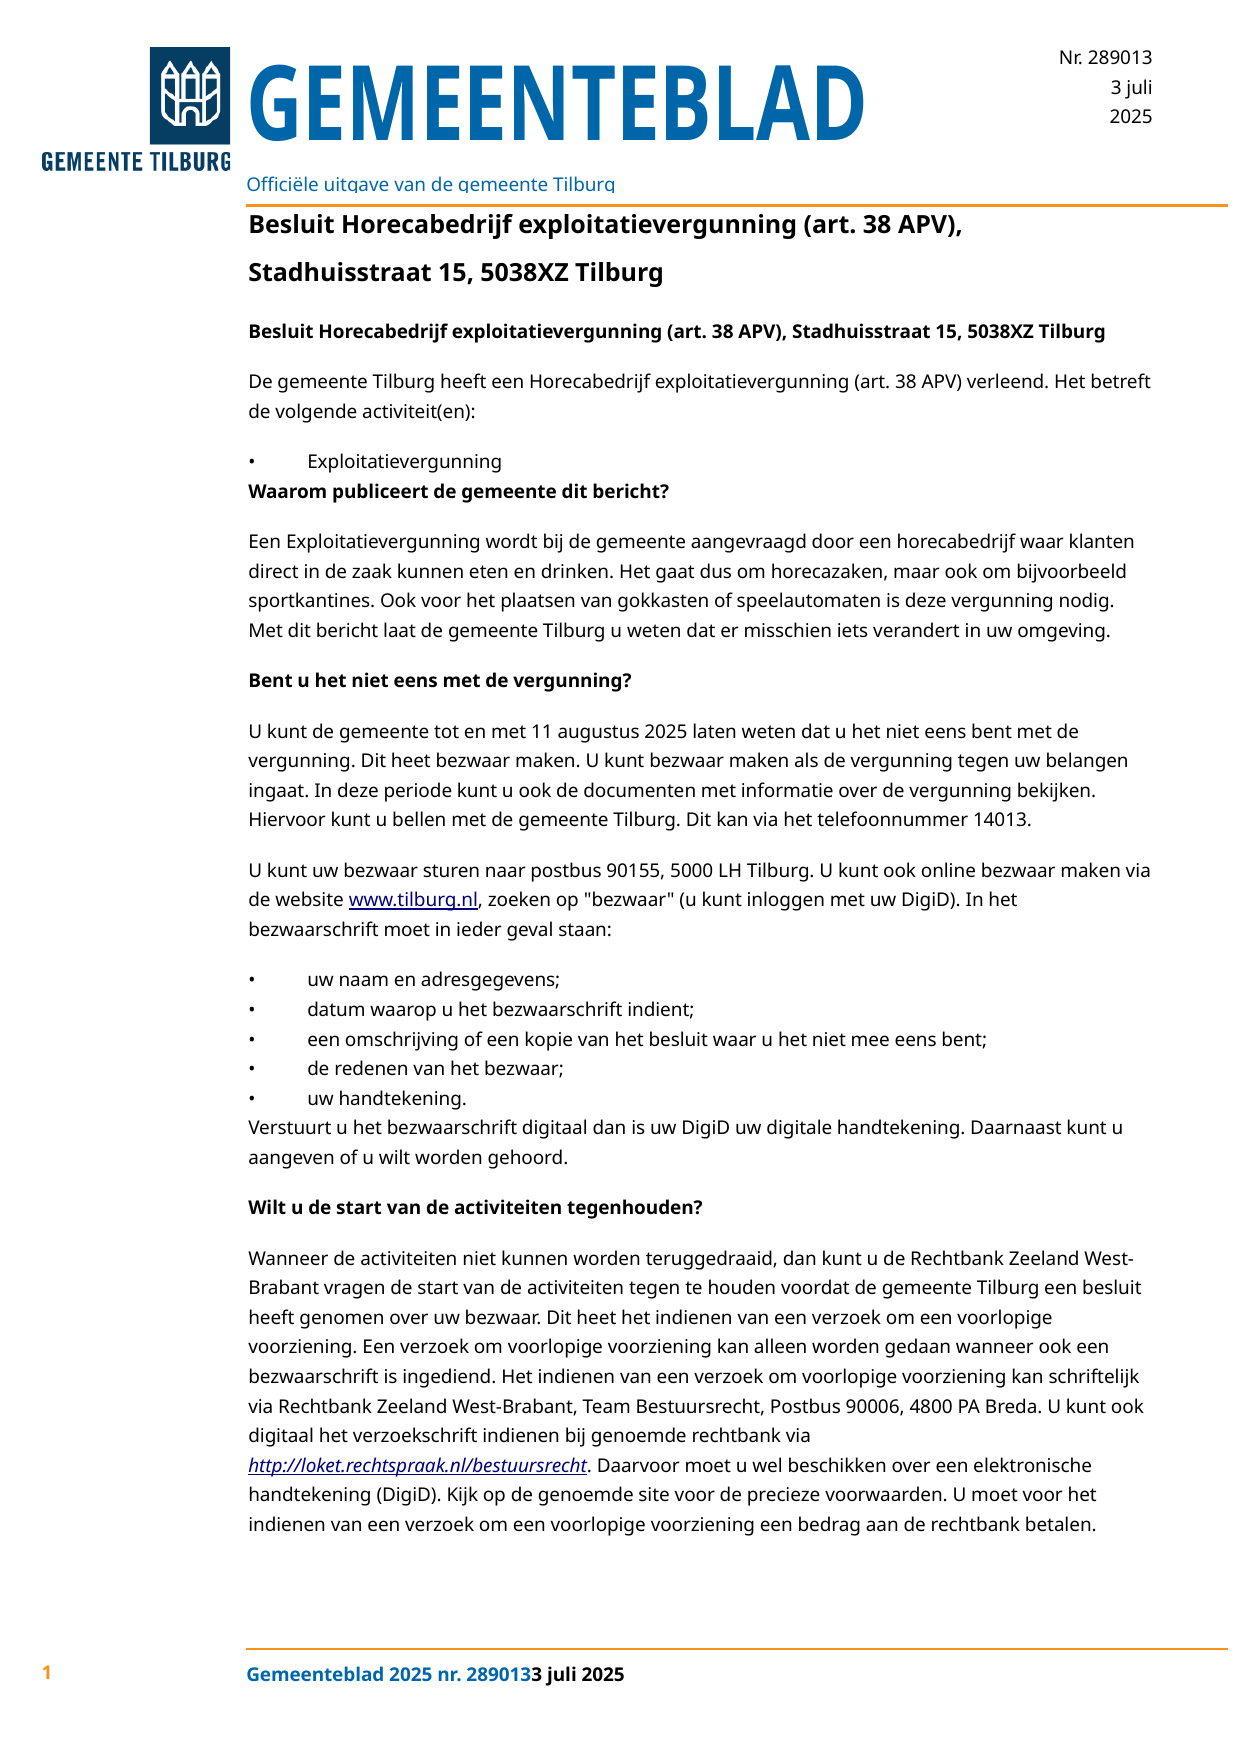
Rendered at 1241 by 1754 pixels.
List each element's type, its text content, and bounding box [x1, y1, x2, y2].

text Besluit Horecabedrijf exploitatievergunning (art. 38 APV), Stadhuisstraat 15, 5038XZ Tilburg [248, 207, 1152, 288]
text Bent u het niet eens met de vergunning? [248, 667, 1152, 693]
text Besluit Horecabedrijf exploitatievergunning (art. 38 APV), Stadhuisstraat 15, 5038XZ Tilburg [248, 318, 1152, 344]
text Verstuurt u het bezwaarschrift digitaal dan is uw DigiD uw digitale handtekening. Daarnaast kunt u aangeven of u wilt worden gehoord. [248, 1114, 1152, 1170]
list uw naam en adresgegevens; [248, 967, 1152, 992]
text U kunt de gemeente tot en met 11 augustus 2025 laten weten dat u het niet eens bent met de vergunning. Dit heet bezwaar maken. U kunt bezwaar maken als de vergunning tegen uw belangen ingaat. In deze periode kunt u ook de documenten met informatie over de vergunning bekijken. Hiervoor kunt u bellen met de gemeente Tilburg. Dit kan via het telefoonnummer 14013. [248, 718, 1152, 832]
list de redenen van het bezwaar; [248, 1055, 1152, 1081]
list uw handtekening. [248, 1085, 1152, 1111]
list Exploitatievergunning [248, 448, 1152, 474]
text Wilt u de start van de activiteiten tegenhouden? [248, 1194, 1152, 1220]
list datum waarop u het bezwaarschrift indient; [248, 996, 1152, 1022]
list een omschrijving of een kopie van het besluit waar u het niet mee eens bent; [248, 1026, 1152, 1052]
text U kunt uw bezwaar sturen naar postbus 90155, 5000 LH Tilburg. U kunt ook online bezwaar maken via de website www.tilburg.nl, zoeken op "bezwaar" (u kunt inloggen met uw DigiD). In het bezwaarschrift moet in ieder geval staan: [248, 857, 1152, 942]
picture [41, 47, 231, 172]
text De gemeente Tilburg heeft een Horecabedrijf exploitatievergunning (art. 38 APV) verleend. Het betreft de volgende activiteit(en): [248, 368, 1152, 424]
text Wanneer de activiteiten niet kunnen worden teruggedraaid, dan kunt u de Rechtbank Zeeland West-Brabant vragen de start van de activiteiten tegen te houden voordat de gemeente Tilburg een besluit heeft genomen over uw bezwaar. Dit heet het indienen van een verzoek om een voorlopige voorziening. Een verzoek om voorlopige voorziening kan alleen worden gedaan wanneer ook een bezwaarschrift is ingediend. Het indienen van een verzoek om voorlopige voorziening kan schriftelijk via Rechtbank Zeeland West-Brabant, Team Bestuursrecht, Postbus 90006, 4800 PA Breda. U kunt ook digitaal het verzoekschrift indienen bij genoemde rechtbank via http://loket.rechtspraak.nl/bestuursrecht. Daarvoor moet u wel beschikken over een elektronische handtekening (DigiD). Kijk op de genoemde site voor de precieze voorwaarden. U moet voor het indienen van een verzoek om een voorlopige voorziening een bedrag aan de rechtbank betalen. [248, 1245, 1152, 1537]
text Waarom publiceert de gemeente dit bericht? [248, 478, 1152, 504]
text Een Exploitatievergunning wordt bij de gemeente aangevraagd door een horecabedrijf waar klanten direct in de zaak kunnen eten en drinken. Het gaat dus om horecazaken, maar ook om bijvoorbeeld sportkantines. Ook voor het plaatsen van gokkasten of speelautomaten is deze vergunning nodig. Met dit bericht laat de gemeente Tilburg u weten dat er misschien iets verandert in uw omgeving. [248, 528, 1152, 643]
